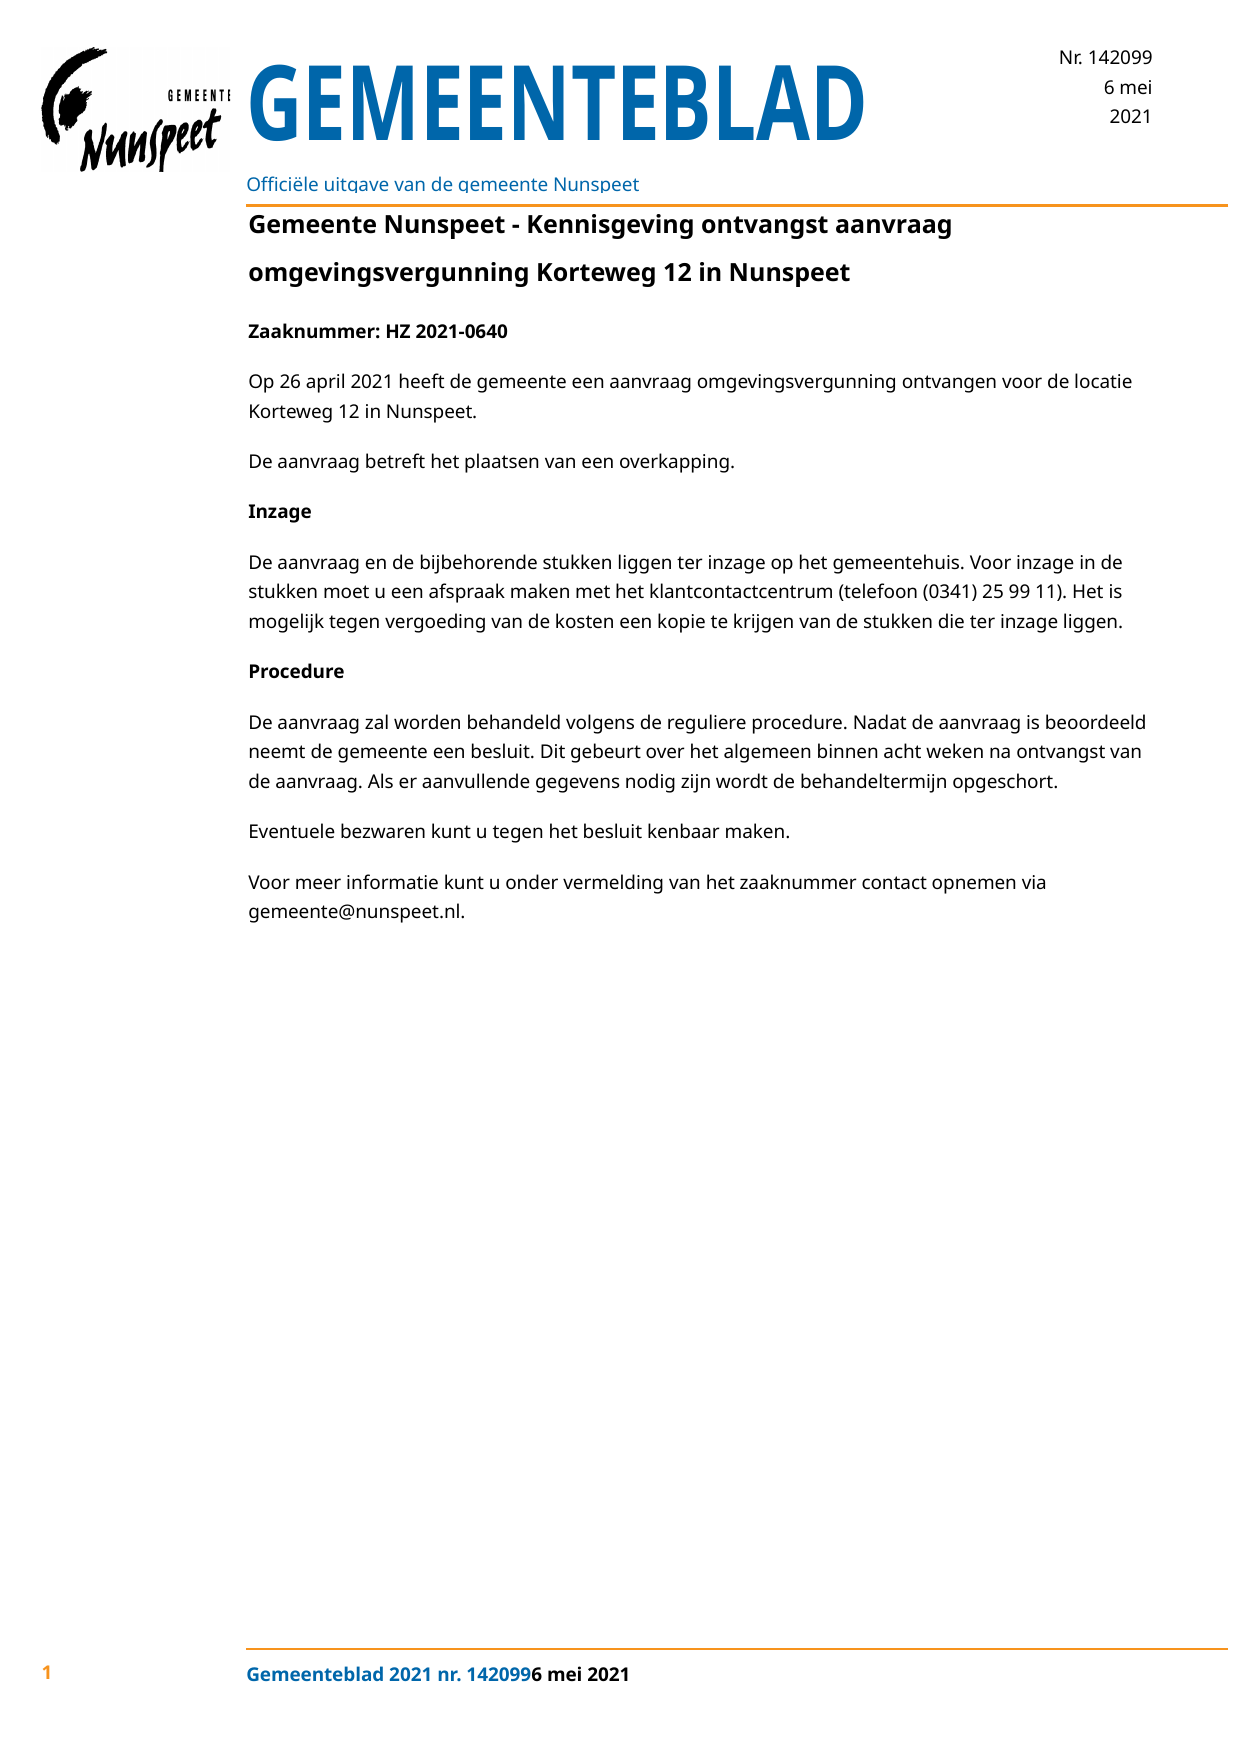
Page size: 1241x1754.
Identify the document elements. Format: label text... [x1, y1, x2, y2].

text Op 26 april 2021 heeft de gemeente een aanvraag omgevingsvergunning ontvangen voor de locatie Korteweg 12 in Nunspeet. [248, 368, 1152, 424]
text De aanvraag betreft het plaatsen van een overkapping. [248, 448, 1152, 474]
text Gemeente Nunspeet - Kennisgeving ontvangst aanvraag omgevingsvergunning Korteweg 12 in Nunspeet [248, 207, 1152, 288]
text De aanvraag en de bijbehorende stukken liggen ter inzage op het gemeentehuis. Voor inzage in de stukken moet u een afspraak maken met het klantcontactcentrum (telefoon (0341) 25 99 11). Het is mogelijk tegen vergoeding van de kosten een kopie te krijgen van de stukken die ter inzage liggen. [248, 549, 1152, 634]
text Voor meer informatie kunt u onder vermelding van het zaaknummer contact opnemen via gemeente@nunspeet.nl. [248, 869, 1152, 924]
text Zaaknummer: HZ 2021-0640 [248, 318, 1152, 344]
picture [41, 47, 231, 172]
text Eventuele bezwaren kunt u tegen het besluit kenbaar maken. [248, 819, 1152, 844]
text De aanvraag zal worden behandeld volgens de reguliere procedure. Nadat de aanvraag is beoordeeld neemt de gemeente een besluit. Dit gebeurt over het algemeen binnen acht weken na ontvangst van de aanvraag. Als er aanvullende gegevens nodig zijn wordt de behandeltermijn opgeschort. [248, 709, 1152, 794]
text Procedure [248, 659, 1152, 684]
text Inzage [248, 499, 1152, 524]
